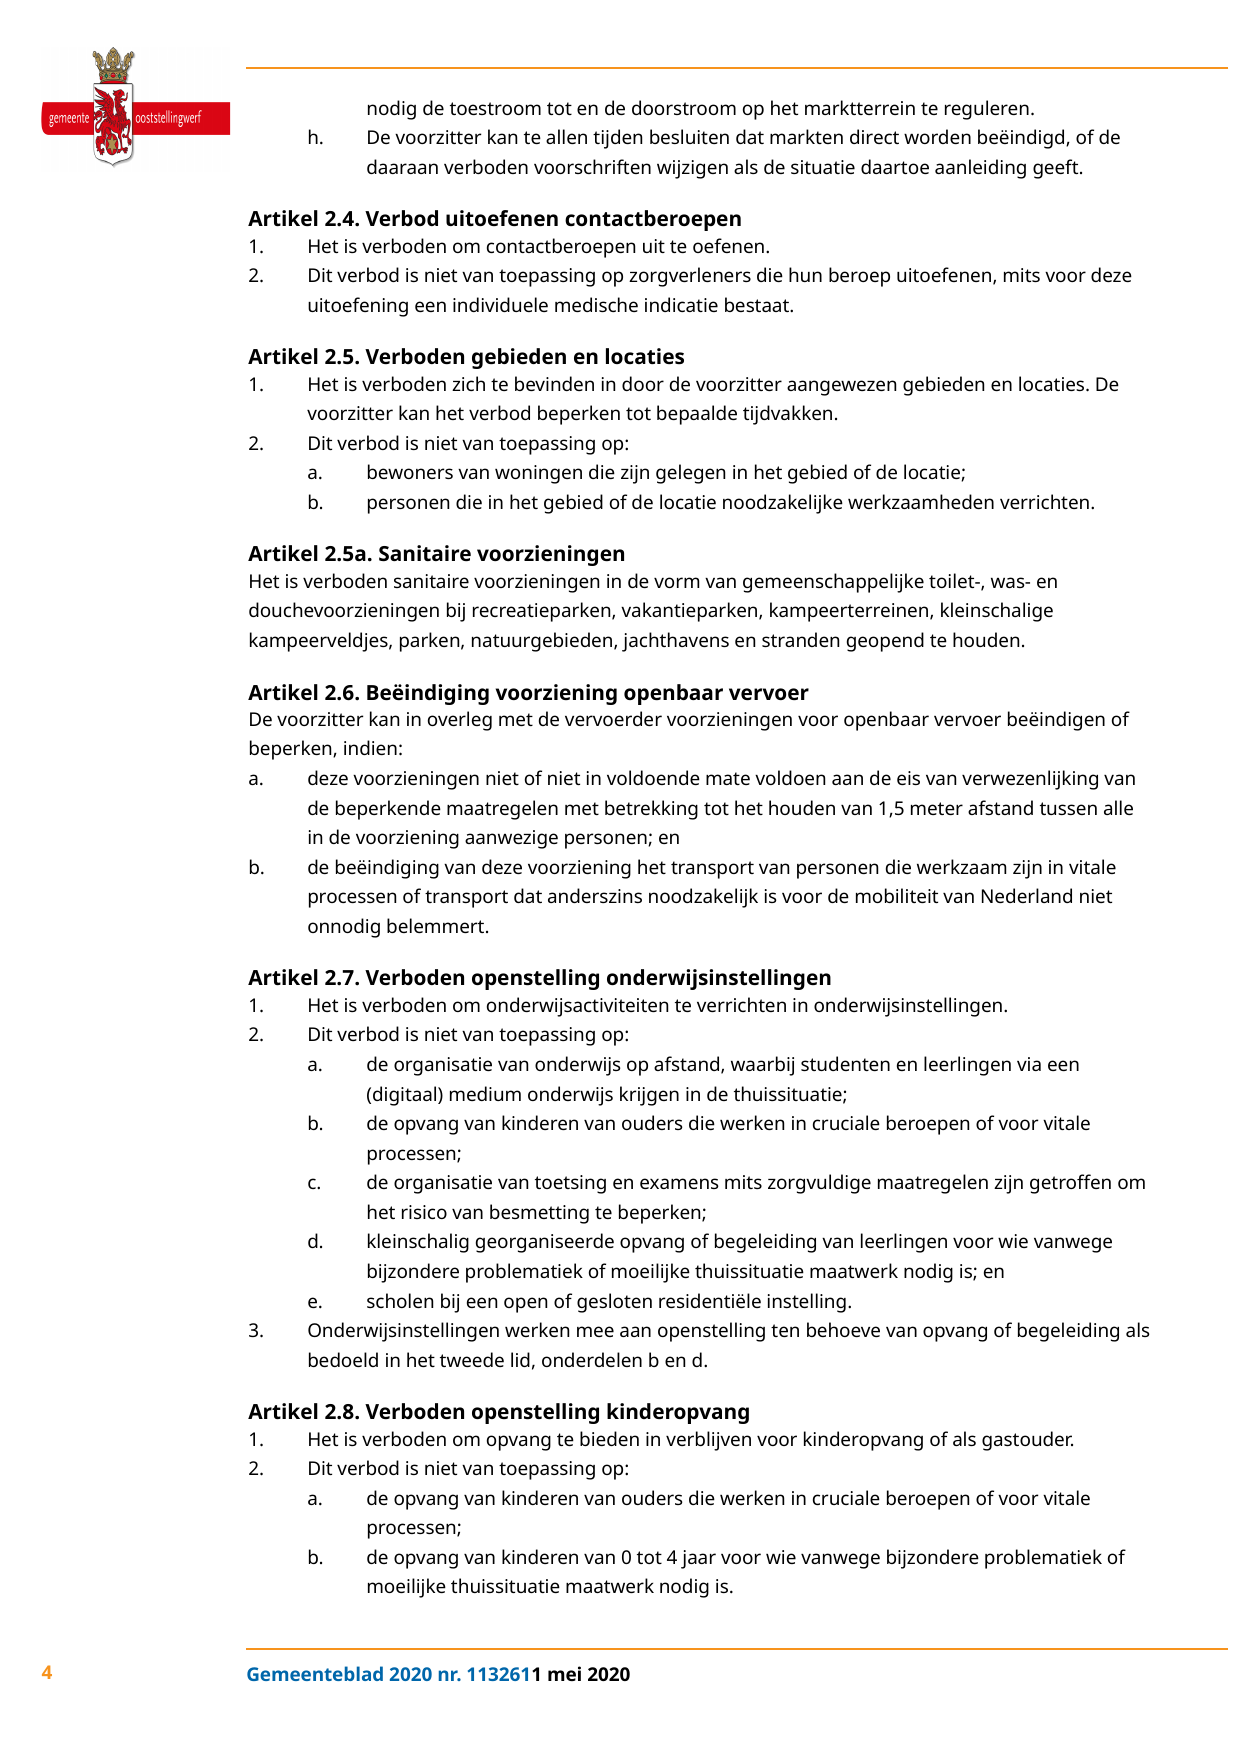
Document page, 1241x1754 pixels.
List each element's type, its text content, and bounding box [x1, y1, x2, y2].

list Dit verbod is niet van toepassing op: [248, 430, 1152, 456]
picture [41, 47, 231, 172]
list Het is verboden om contactberoepen uit te oefenen. [248, 233, 1152, 258]
list Onderwijsinstellingen werken mee aan openstelling ten behoeve van opvang of begeleiding als bedoeld in het tweede lid, onderdelen b en d. [248, 1317, 1152, 1373]
list Dit verbod is niet van toepassing op zorgverleners die hun beroep uitoefenen, mits voor deze uitoefening een individuele medische indicatie bestaat. [248, 262, 1152, 318]
text Het is verboden sanitaire voorzieningen in de vorm van gemeenschappelijke toilet-, was- en douchevoorzieningen bij recreatieparken, vakantieparken, kampeerterreinen, kleinschalige kampeerveldjes, parken, natuurgebieden, jachthavens en stranden geopend te houden. [248, 568, 1152, 653]
list de opvang van kinderen van 0 tot 4 jaar voor wie vanwege bijzondere problematiek of moeilijke thuissituatie maatwerk nodig is. [307, 1544, 1152, 1599]
list Dit verbod is niet van toepassing op: [248, 1022, 1152, 1047]
text Artikel 2.5. Verboden gebieden en locaties [248, 342, 1152, 371]
text Artikel 2.8. Verboden openstelling kinderopvang [248, 1397, 1152, 1426]
list de opvang van kinderen van ouders die werken in cruciale beroepen of voor vitale processen; [307, 1485, 1152, 1540]
list personen die in het gebied of de locatie noodzakelijke werkzaamheden verrichten. [307, 489, 1152, 515]
list bewoners van woningen die zijn gelegen in het gebied of de locatie; [307, 459, 1152, 485]
list kleinschalig georganiseerde opvang of begeleiding van leerlingen voor wie vanwege bijzondere problematiek of moeilijke thuissituatie maatwerk nodig is; en [307, 1229, 1152, 1284]
text Artikel 2.4. Verbod uitoefenen contactberoepen [248, 204, 1152, 233]
text Artikel 2.5a. Sanitaire voorzieningen [248, 539, 1152, 568]
list de opvang van kinderen van ouders die werken in cruciale beroepen of voor vitale processen; [307, 1110, 1152, 1166]
list Het is verboden om opvang te bieden in verblijven voor kinderopvang of als gastouder. [248, 1426, 1152, 1452]
text Artikel 2.7. Verboden openstelling onderwijsinstellingen [248, 963, 1152, 992]
text De voorzitter kan in overleg met de vervoerder voorzieningen voor openbaar vervoer beëindigen of beperken, indien: [248, 706, 1152, 761]
text Artikel 2.6. Beëindiging voorziening openbaar vervoer [248, 678, 1152, 706]
list de beëindiging van deze voorziening het transport van personen die werkzaam zijn in vitale processen of transport dat anderszins noodzakelijk is voor de mobiliteit van Nederland niet onnodig belemmert. [248, 854, 1152, 939]
list Het is verboden om onderwijsactiviteiten te verrichten in onderwijsinstellingen. [248, 992, 1152, 1018]
list de organisatie van onderwijs op afstand, waarbij studenten en leerlingen via een (digitaal) medium onderwijs krijgen in de thuissituatie; [307, 1051, 1152, 1106]
list scholen bij een open of gesloten residentiële instelling. [307, 1288, 1152, 1313]
list nodig de toestroom tot en de doorstroom op het marktterrein te reguleren. [307, 95, 1152, 121]
list deze voorzieningen niet of niet in voldoende mate voldoen aan de eis van verwezenlijking van de beperkende maatregelen met betrekking tot het houden van 1,5 meter afstand tussen alle in de voorziening aanwezige personen; en [248, 765, 1152, 850]
list Het is verboden zich te bevinden in door de voorzitter aangewezen gebieden en locaties. De voorzitter kan het verbod beperken tot bepaalde tijdvakken. [248, 371, 1152, 426]
list De voorzitter kan te allen tijden besluiten dat markten direct worden beëindigd, of de daaraan verboden voorschriften wijzigen als de situatie daartoe aanleiding geeft. [307, 124, 1152, 180]
list Dit verbod is niet van toepassing op: [248, 1455, 1152, 1481]
list de organisatie van toetsing en examens mits zorgvuldige maatregelen zijn getroffen om het risico van besmetting te beperken; [307, 1169, 1152, 1225]
